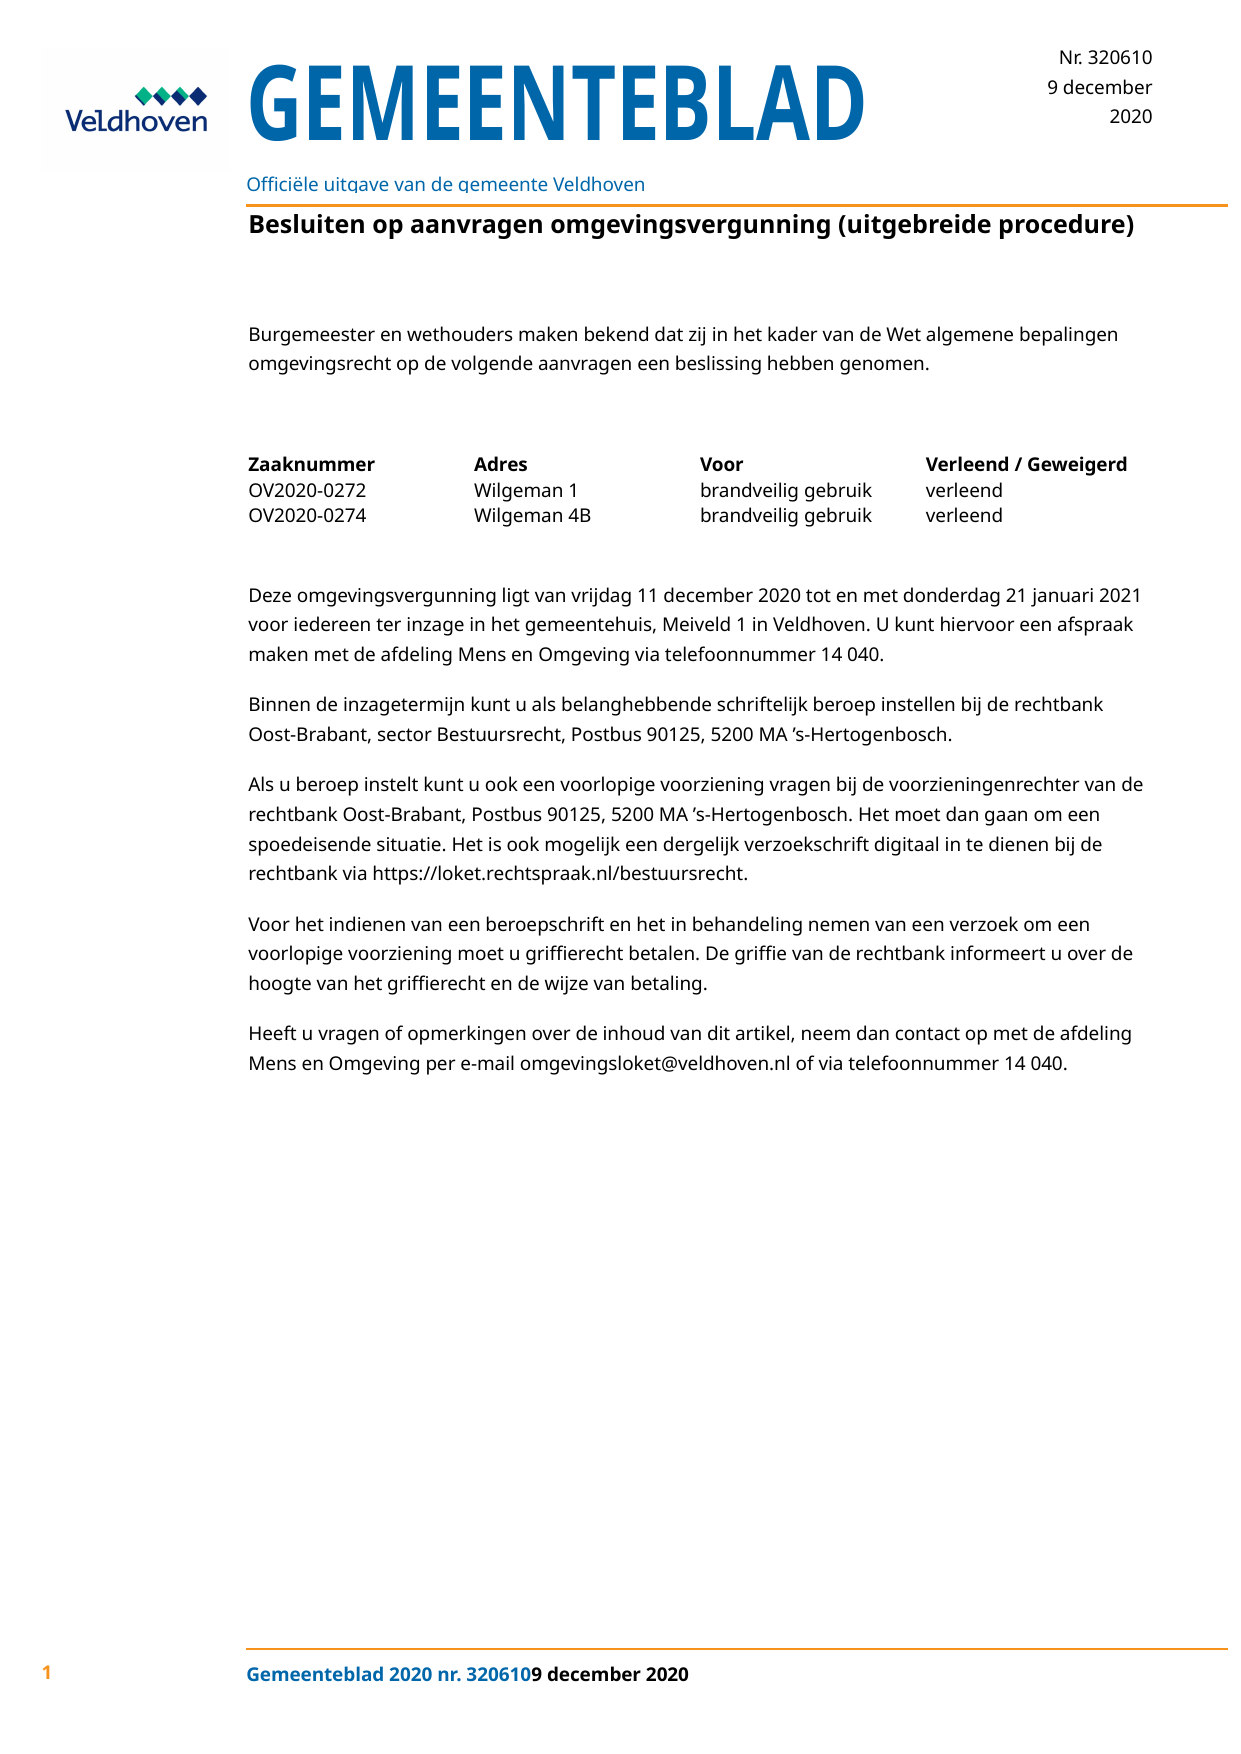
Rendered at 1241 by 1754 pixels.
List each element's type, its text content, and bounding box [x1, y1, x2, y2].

table_cell brandveilig gebruik [700, 503, 926, 528]
table_cell verleend [926, 503, 1152, 528]
text Burgemeester en wethouders maken bekend dat zij in het kader van de Wet algemene bepalingen omgevingsrecht op de volgende aanvragen een beslissing hebben genomen. [248, 321, 1152, 376]
table_cell OV2020-0272 [248, 477, 474, 503]
table_cell verleend [926, 477, 1152, 503]
text Binnen de inzagetermijn kunt u als belanghebbende schriftelijk beroep instellen bij de rechtbank Oost-Brabant, sector Bestuursrecht, Postbus 90125, 5200 MA ’s-Hertogenbosch. [248, 692, 1152, 747]
table_cell Wilgeman 1 [474, 477, 700, 503]
picture [41, 47, 231, 172]
text Heeft u vragen of opmerkingen over de inhoud van dit artikel, neem dan contact op met de afdeling Mens en Omgeving per e-mail omgevingsloket@veldhoven.nl of via telefoonnummer 14 040. [248, 1020, 1152, 1076]
text Deze omgevingsvergunning ligt van vrijdag 11 december 2020 tot en met donderdag 21 januari 2021 voor iedereen ter inzage in het gemeentehuis, Meiveld 1 in Veldhoven. U kunt hiervoor een afspraak maken met de afdeling Mens en Omgeving via telefoonnummer 14 040. [248, 582, 1152, 667]
table_header Voor [700, 451, 926, 477]
table_cell Wilgeman 4B [474, 503, 700, 528]
table_header Zaaknummer [248, 451, 474, 477]
table_header Adres [474, 451, 700, 477]
text Besluiten op aanvragen omgevingsvergunning (uitgebreide procedure) [248, 207, 1152, 241]
table_header Verleend / Geweigerd [926, 451, 1152, 477]
table_cell brandveilig gebruik [700, 477, 926, 503]
text Als u beroep instelt kunt u ook een voorlopige voorziening vragen bij de voorzieningenrechter van de rechtbank Oost-Brabant, Postbus 90125, 5200 MA ’s-Hertogenbosch. Het moet dan gaan om een spoedeisende situatie. Het is ook mogelijk een dergelijk verzoekschrift digitaal in te dienen bij de rechtbank via https://loket.rechtspraak.nl/bestuursrecht. [248, 772, 1152, 886]
table_cell OV2020-0274 [248, 503, 474, 528]
text Voor het indienen van een beroepschrift en het in behandeling nemen van een verzoek om een voorlopige voorziening moet u griffierecht betalen. De griffie van de rechtbank informeert u over de hoogte van het griffierecht en de wijze van betaling. [248, 911, 1152, 996]
